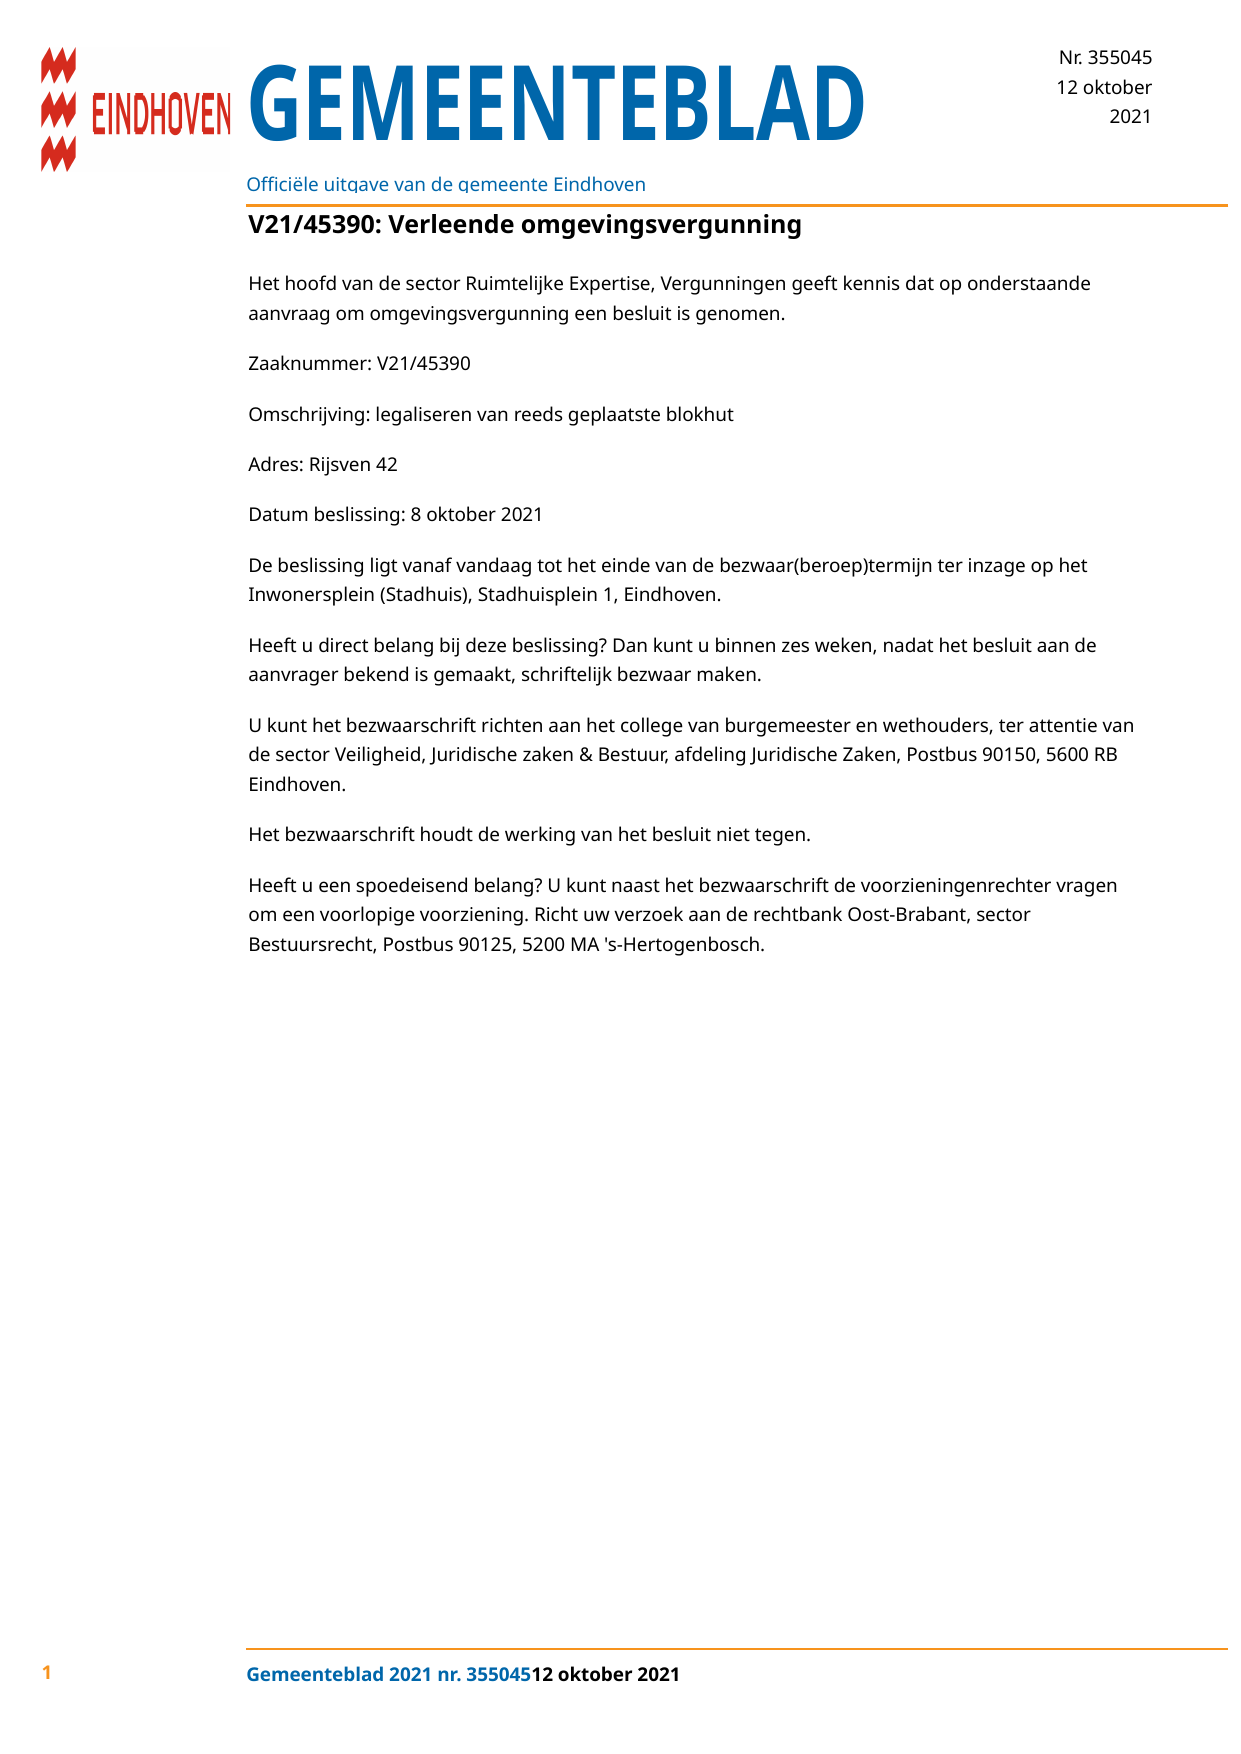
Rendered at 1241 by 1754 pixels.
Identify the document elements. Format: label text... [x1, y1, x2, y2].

text Heeft u direct belang bij deze beslissing? Dan kunt u binnen zes weken, nadat het besluit aan de aanvrager bekend is gemaakt, schriftelijk bezwaar maken. [248, 632, 1152, 687]
text Heeft u een spoedeisend belang? U kunt naast het bezwaarschrift de voorzieningenrechter vragen om een voorlopige voorziening. Richt uw verzoek aan de rechtbank Oost-Brabant, sector Bestuursrecht, Postbus 90125, 5200 MA 's-Hertogenbosch. [248, 872, 1152, 957]
text Adres: Rijsven 42 [248, 451, 1152, 477]
text U kunt het bezwaarschrift richten aan het college van burgemeester en wethouders, ter attentie van de sector Veiligheid, Juridische zaken & Bestuur, afdeling Juridische Zaken, Postbus 90150, 5600 RB Eindhoven. [248, 712, 1152, 797]
text V21/45390: Verleende omgevingsvergunning [248, 207, 1152, 241]
text Het hoofd van de sector Ruimtelijke Expertise, Vergunningen geeft kennis dat op onderstaande aanvraag om omgevingsvergunning een besluit is genomen. [248, 270, 1152, 326]
picture [41, 47, 231, 172]
text Het bezwaarschrift houdt de werking van het besluit niet tegen. [248, 822, 1152, 847]
text Zaaknummer: V21/45390 [248, 350, 1152, 376]
text Datum beslissing: 8 oktober 2021 [248, 502, 1152, 527]
text Omschrijving: legaliseren van reeds geplaatste blokhut [248, 401, 1152, 426]
text De beslissing ligt vanaf vandaag tot het einde van de bezwaar(beroep)termijn ter inzage op het Inwonersplein (Stadhuis), Stadhuisplein 1, Eindhoven. [248, 552, 1152, 607]
